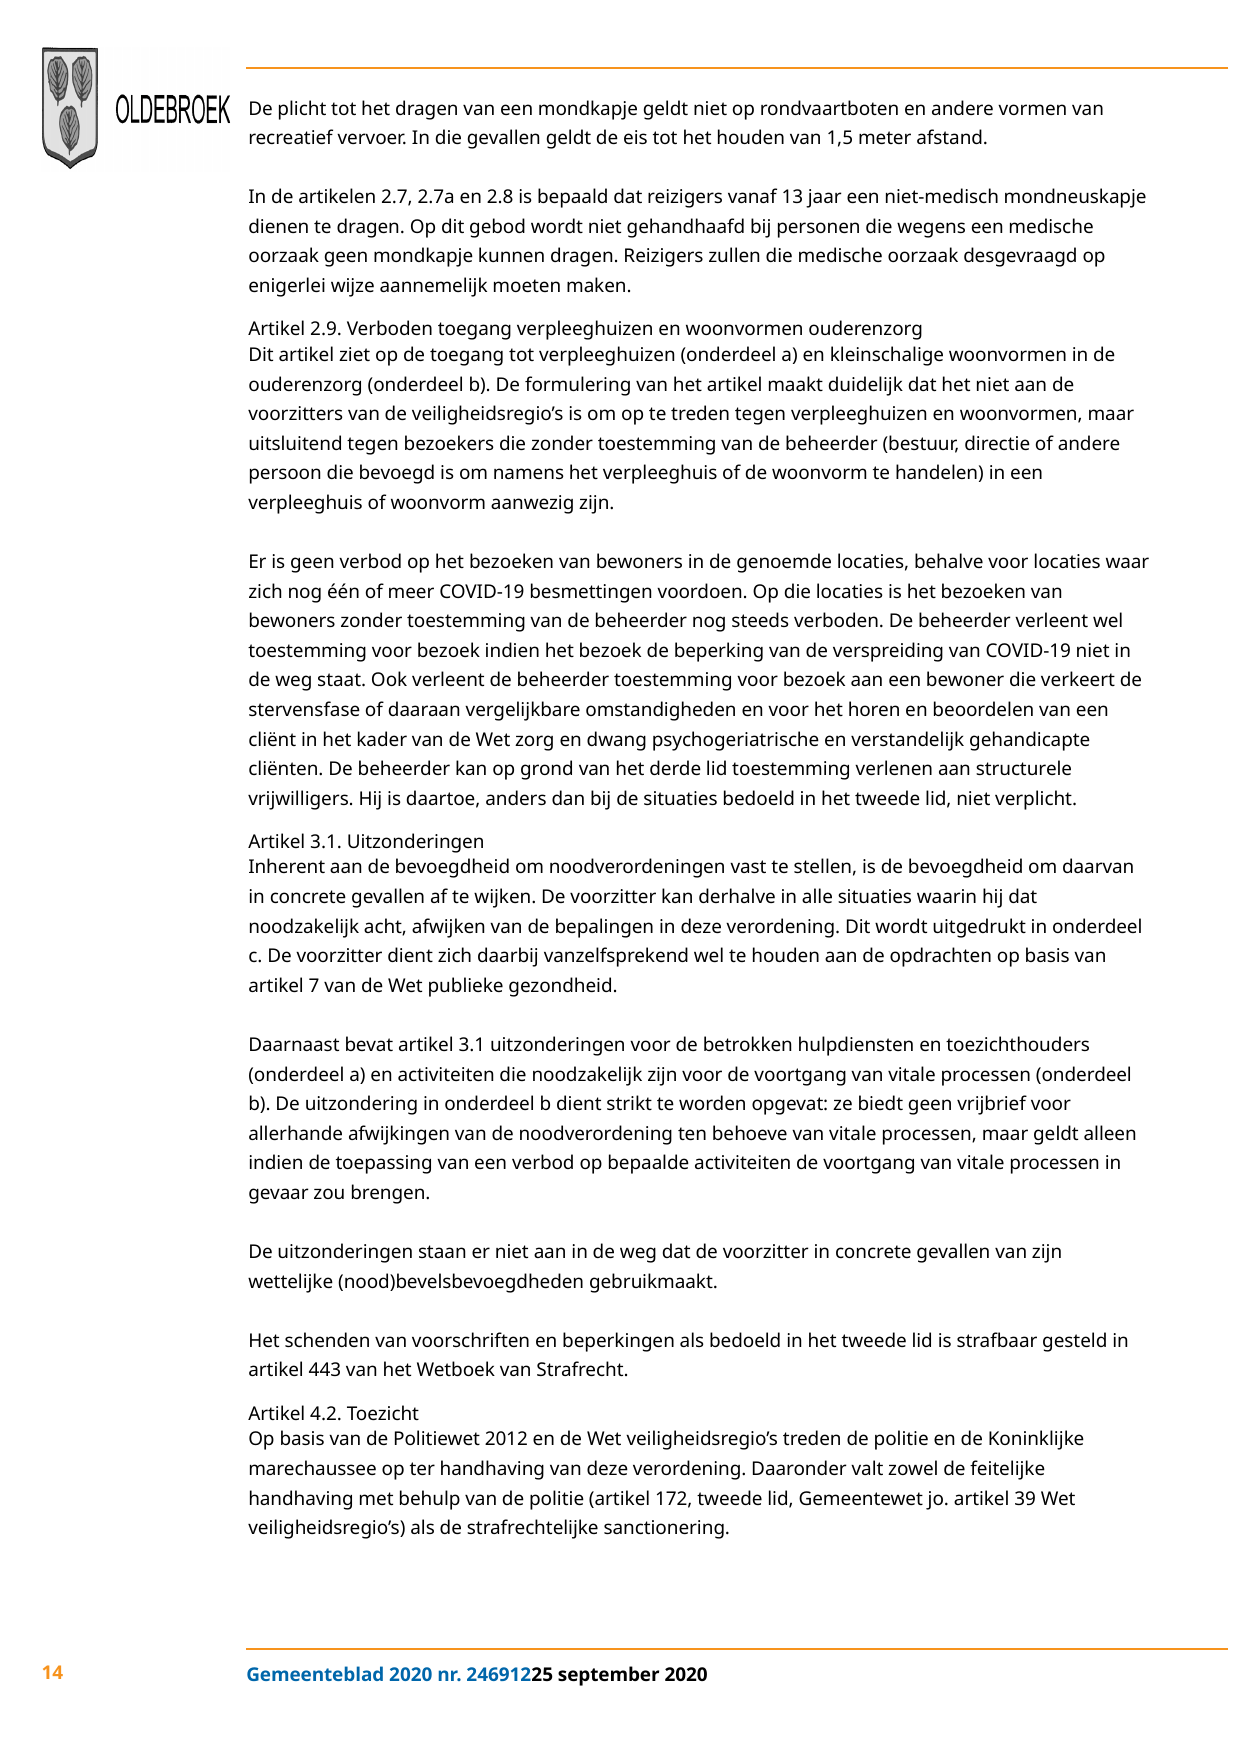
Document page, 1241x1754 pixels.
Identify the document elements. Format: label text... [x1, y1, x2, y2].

text Er is geen verbod op het bezoeken van bewoners in de genoemde locaties, behalve voor locaties waar zich nog één of meer COVID-19 besmettingen voordoen. Op die locaties is het bezoeken van bewoners zonder toestemming van de beheerder nog steeds verboden. De beheerder verleent wel toestemming voor bezoek indien het bezoek de beperking van de verspreiding van COVID-19 niet in de weg staat. Ook verleent de beheerder toestemming voor bezoek aan een bewoner die verkeert de stervensfase of daaraan vergelijkbare omstandigheden en voor het horen en beoordelen van een cliënt in het kader van de Wet zorg en dwang psychogeriatrische en verstandelijk gehandicapte cliënten. De beheerder kan op grond van het derde lid toestemming verlenen aan structurele vrijwilligers. Hij is daartoe, anders dan bij de situaties bedoeld in het tweede lid, niet verplicht. [248, 548, 1152, 811]
text Artikel 3.1. Uitzonderingen [248, 828, 1152, 854]
text Daarnaast bevat artikel 3.1 uitzonderingen voor de betrokken hulpdiensten en toezichthouders (onderdeel a) en activiteiten die noodzakelijk zijn voor de voortgang van vitale processen (onderdeel b). De uitzondering in onderdeel b dient strikt te worden opgevat: ze biedt geen vrijbrief voor allerhande afwijkingen van de noodverordening ten behoeve van vitale processen, maar geldt alleen indien de toepassing van een verbod op bepaalde activiteiten de voortgang van vitale processen in gevaar zou brengen. [248, 1031, 1152, 1205]
text Artikel 2.9. Verboden toegang verpleeghuizen en woonvormen ouderenzorg [248, 315, 1152, 341]
text Dit artikel ziet op de toegang tot verpleeghuizen (onderdeel a) en kleinschalige woonvormen in de ouderenzorg (onderdeel b). De formulering van het artikel maakt duidelijk dat het niet aan de voorzitters van de veiligheidsregio’s is om op te treden tegen verpleeghuizen en woonvormen, maar uitsluitend tegen bezoekers die zonder toestemming van de beheerder (bestuur, directie of andere persoon die bevoegd is om namens het verpleeghuis of de woonvorm te handelen) in een verpleeghuis of woonvorm aanwezig zijn. [248, 341, 1152, 515]
text Op basis van de Politiewet 2012 en de Wet veiligheidsregio’s treden de politie en de Koninklijke marechaussee op ter handhaving van deze verordening. Daaronder valt zowel de feitelijke handhaving met behulp van de politie (artikel 172, tweede lid, Gemeentewet jo. artikel 39 Wet veiligheidsregio’s) als de strafrechtelijke sanctionering. [248, 1426, 1152, 1540]
picture [41, 47, 231, 172]
text In de artikelen 2.7, 2.7a en 2.8 is bepaald dat reizigers vanaf 13 jaar een niet-medisch mondneuskapje dienen te dragen. Op dit gebod wordt niet gehandhaafd bij personen die wegens een medische oorzaak geen mondkapje kunnen dragen. Reizigers zullen die medische oorzaak desgevraagd op enigerlei wijze aannemelijk moeten maken. [248, 183, 1152, 298]
text Inherent aan de bevoegdheid om noodverordeningen vast te stellen, is de bevoegdheid om daarvan in concrete gevallen af te wijken. De voorzitter kan derhalve in alle situaties waarin hij dat noodzakelijk acht, afwijken van de bepalingen in deze verordening. Dit wordt uitgedrukt in onderdeel c. De voorzitter dient zich daarbij vanzelfsprekend wel te houden aan de opdrachten op basis van artikel 7 van de Wet publieke gezondheid. [248, 854, 1152, 998]
text Artikel 4.2. Toezicht [248, 1400, 1152, 1426]
text De uitzonderingen staan er niet aan in de weg dat de voorzitter in concrete gevallen van zijn wettelijke (nood)bevelsbevoegdheden gebruikmaakt. [248, 1238, 1152, 1294]
text De plicht tot het dragen van een mondkapje geldt niet op rondvaartboten en andere vormen van recreatief vervoer. In die gevallen geldt de eis tot het houden van 1,5 meter afstand. [248, 95, 1152, 150]
text Het schenden van voorschriften en beperkingen als bedoeld in het tweede lid is strafbaar gesteld in artikel 443 van het Wetboek van Strafrecht. [248, 1327, 1152, 1382]
